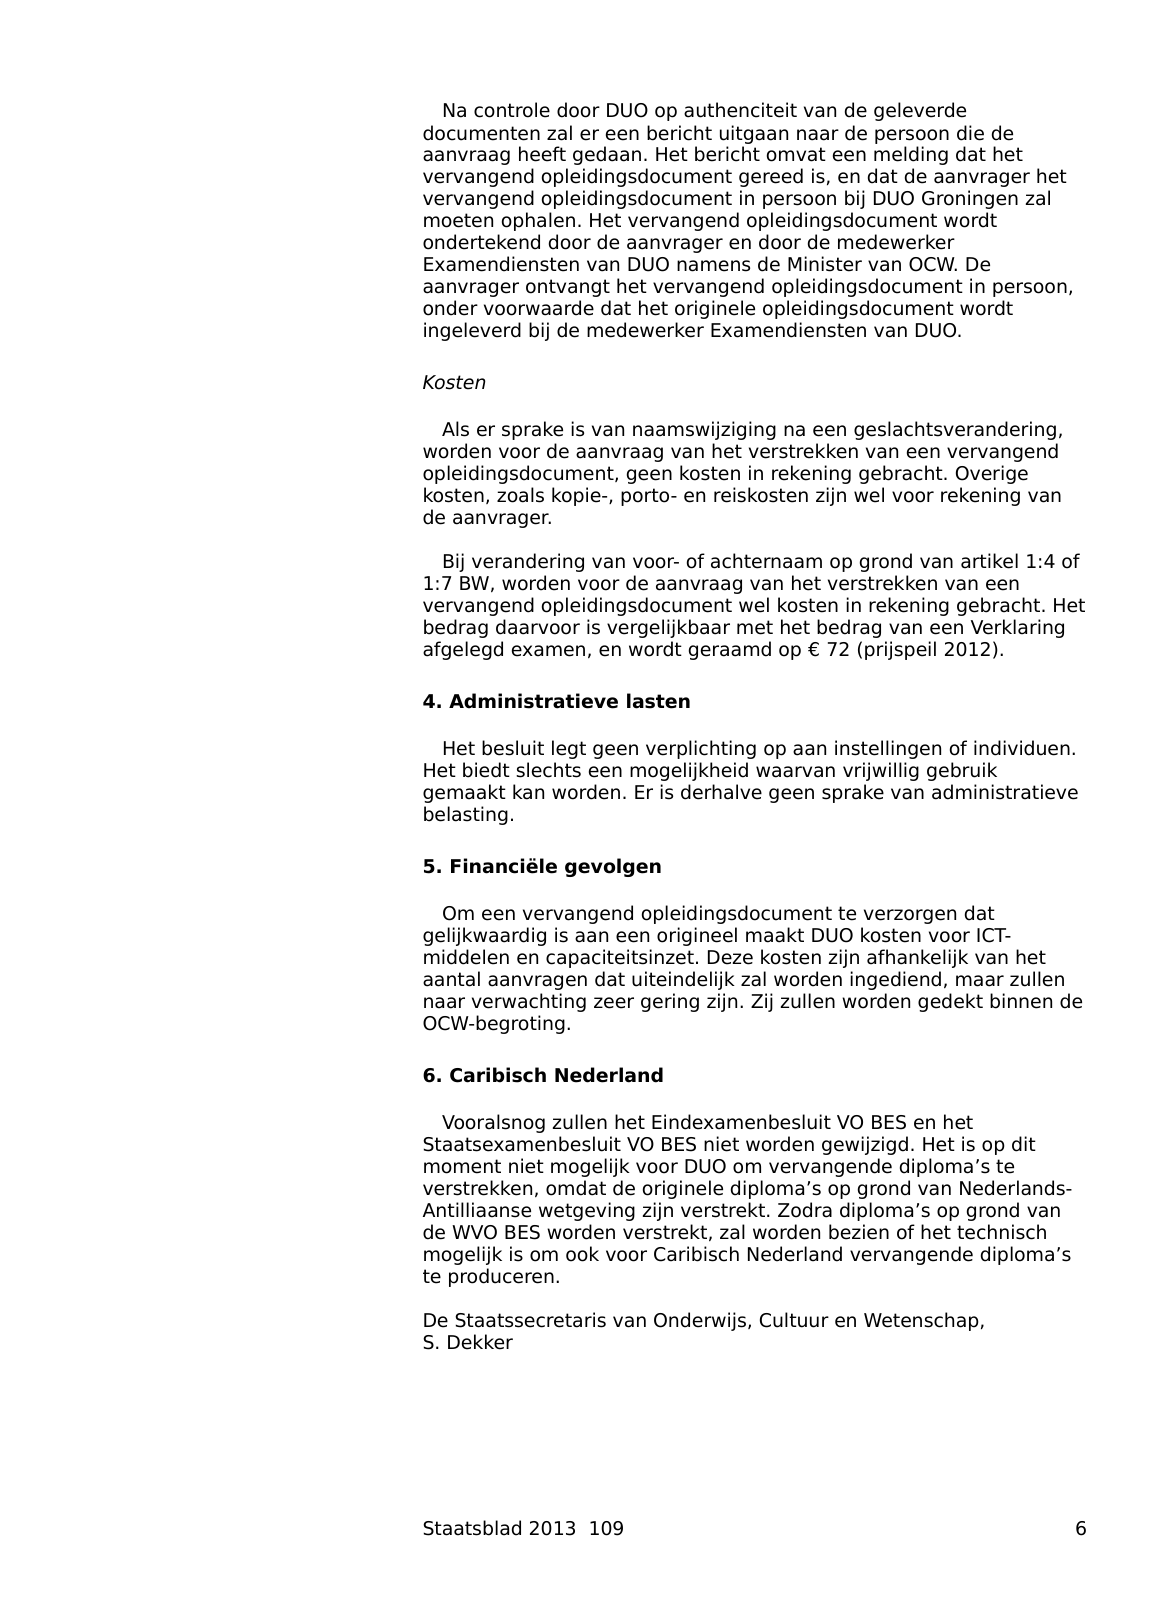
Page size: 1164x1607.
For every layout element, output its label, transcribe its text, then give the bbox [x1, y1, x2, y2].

text Na controle door DUO op authenciteit van de geleverde documenten zal er een bericht uitgaan naar de persoon die de aanvraag heeft gedaan. Het bericht omvat een melding dat het vervangend opleidingsdocument gereed is, en dat de aanvrager het vervangend opleidingsdocument in persoon bij DUO Groningen zal moeten ophalen. Het vervangend opleidingsdocument wordt ondertekend door de aanvrager en door de medewerker Examendiensten van DUO namens de Minister van OCW. De aanvrager ontvangt het vervangend opleidingsdocument in persoon, onder voorwaarde dat het originele opleidingsdocument wordt ingeleverd bij de medewerker Examendiensten van DUO. [422, 100, 1087, 342]
text Om een vervangend opleidingsdocument te verzorgen dat gelijkwaardig is aan een origineel maakt DUO kosten voor ICT-middelen en capaciteitsinzet. Deze kosten zijn afhankelijk van het aantal aanvragen dat uiteindelijk zal worden ingediend, maar zullen naar verwachting zeer gering zijn. Zij zullen worden gedekt binnen de OCW-begroting. [422, 903, 1087, 1035]
text Als er sprake is van naamswijziging na een geslachtsverandering, worden voor de aanvraag van het verstrekken van een vervangend opleidingsdocument, geen kosten in rekening gebracht. Overige kosten, zoals kopie-, porto- en reiskosten zijn wel voor rekening van de aanvrager. [422, 419, 1087, 529]
text Het besluit legt geen verplichting op aan instellingen of individuen. Het biedt slechts een mogelijkheid waarvan vrijwillig gebruik gemaakt kan worden. Er is derhalve geen sprake van administratieve belasting. [422, 738, 1087, 826]
subtitle 4. Administratieve lasten [422, 691, 1087, 713]
text Bij verandering van voor- of achternaam op grond van artikel 1:4 of 1:7 BW, worden voor de aanvraag van het verstrekken van een vervangend opleidingsdocument wel kosten in rekening gebracht. Het bedrag daarvoor is vergelijkbaar met het bedrag van een Verklaring afgelegd examen, en wordt geraamd op € 72 (prijspeil 2012). [422, 551, 1087, 661]
text De Staatssecretaris van Onderwijs, Cultuur en Wetenschap, S. Dekker [422, 1310, 1087, 1354]
text Vooralsnog zullen het Eindexamenbesluit VO BES en het Staatsexamenbesluit VO BES niet worden gewijzigd. Het is op dit moment niet mogelijk voor DUO om vervangende diploma’s te verstrekken, omdat de originele diploma’s op grond van Nederlands-Antilliaanse wetgeving zijn verstrekt. Zodra diploma’s op grond van de WVO BES worden verstrekt, zal worden bezien of het technisch mogelijk is om ook voor Caribisch Nederland vervangende diploma’s te produceren. [422, 1112, 1087, 1288]
subtitle 6. Caribisch Nederland [422, 1065, 1087, 1087]
subtitle Kosten [422, 372, 1087, 394]
subtitle 5. Financiële gevolgen [422, 856, 1087, 878]
